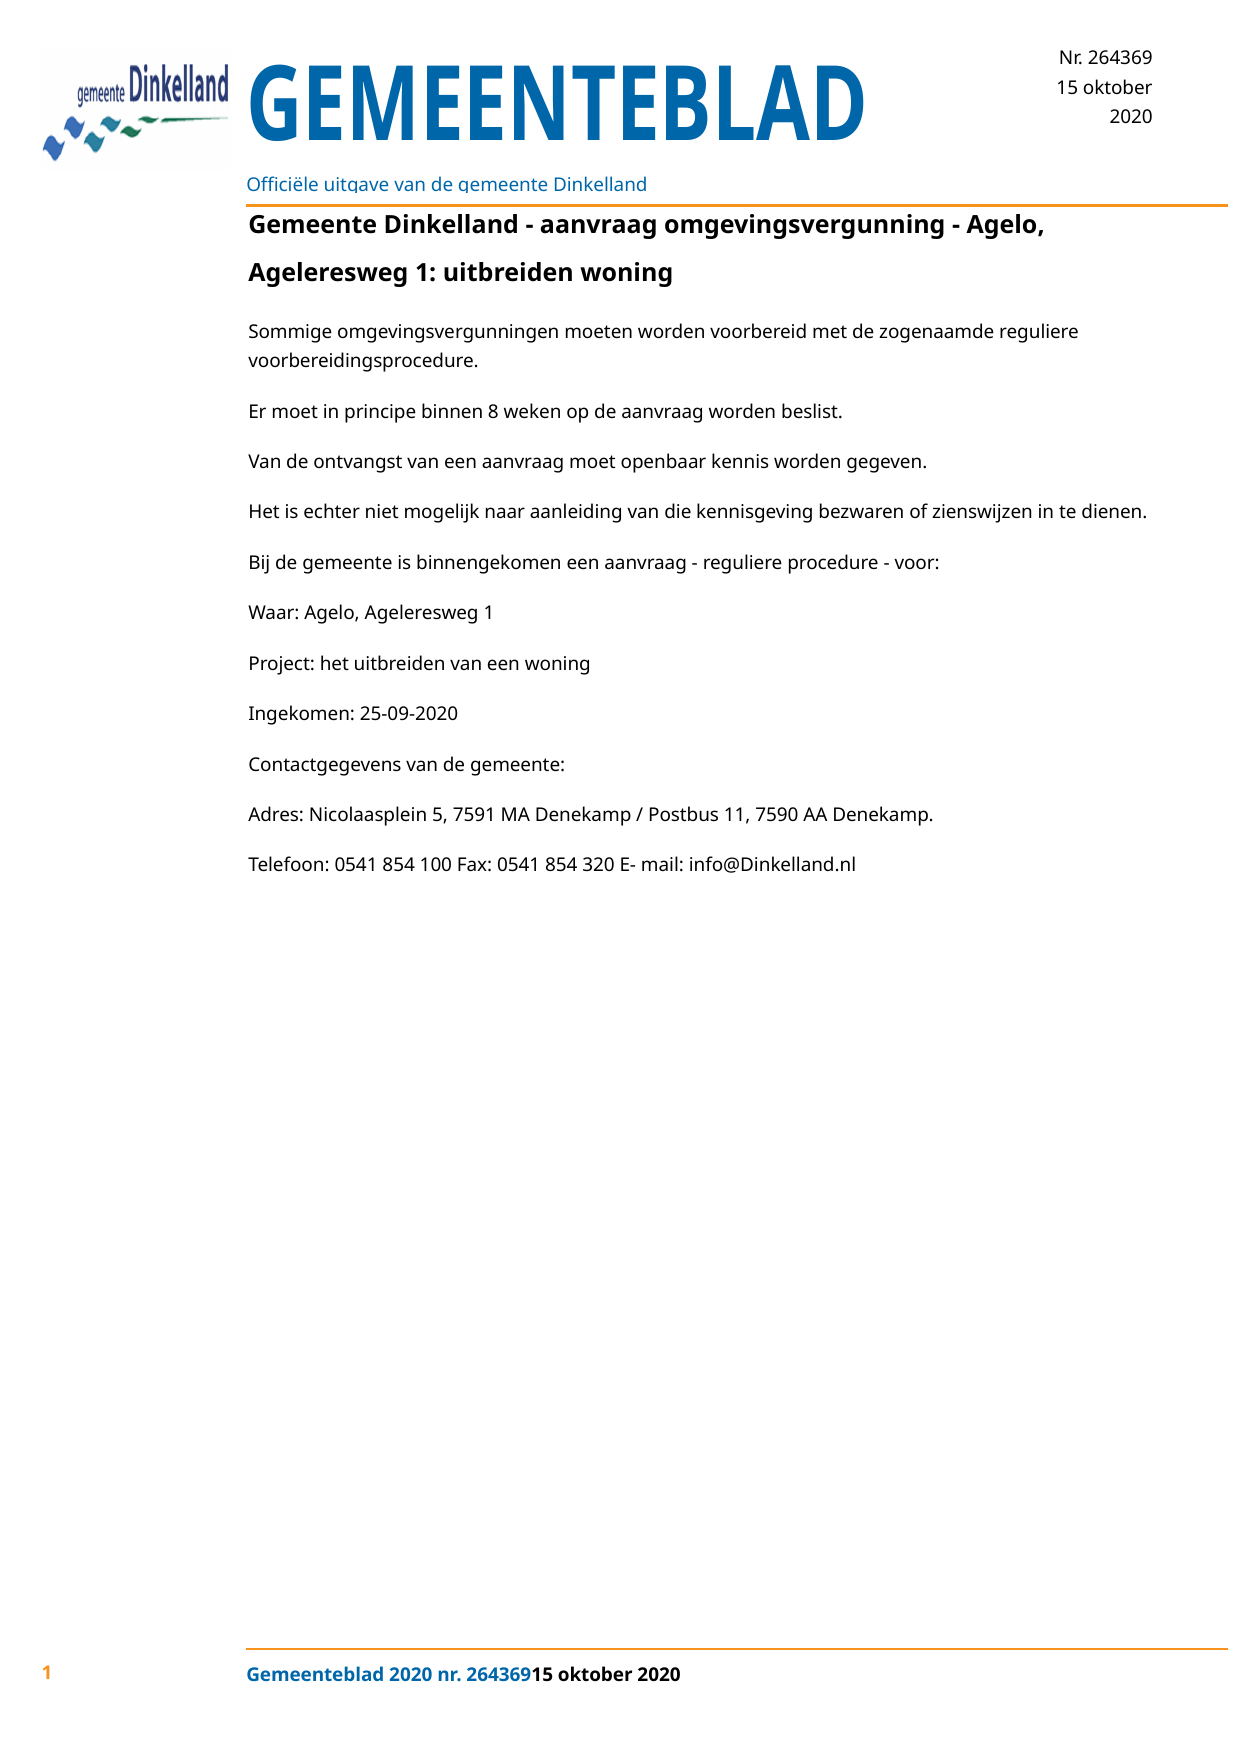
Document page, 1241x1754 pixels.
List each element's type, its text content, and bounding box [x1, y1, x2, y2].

picture [41, 47, 231, 172]
text Er moet in principe binnen 8 weken op de aanvraag worden beslist. [248, 398, 1152, 424]
text Het is echter niet mogelijk naar aanleiding van die kennisgeving bezwaren of zienswijzen in te dienen. [248, 499, 1152, 524]
text Adres: Nicolaasplein 5, 7591 MA Denekamp / Postbus 11, 7590 AA Denekamp. [248, 801, 1152, 827]
text Gemeente Dinkelland - aanvraag omgevingsvergunning - Agelo, Ageleresweg 1: uitbreiden woning [248, 207, 1152, 288]
text Ingekomen: 25-09-2020 [248, 700, 1152, 726]
text Sommige omgevingsvergunningen moeten worden voorbereid met de zogenaamde reguliere voorbereidingsprocedure. [248, 318, 1152, 373]
text Telefoon: 0541 854 100 Fax: 0541 854 320 E- mail: info@Dinkelland.nl [248, 852, 1152, 877]
text Waar: Agelo, Ageleresweg 1 [248, 599, 1152, 625]
text Bij de gemeente is binnengekomen een aanvraag - reguliere procedure - voor: [248, 549, 1152, 575]
text Contactgegevens van de gemeente: [248, 751, 1152, 777]
text Van de ontvangst van een aanvraag moet openbaar kennis worden gegeven. [248, 448, 1152, 474]
text Project: het uitbreiden van een woning [248, 650, 1152, 676]
